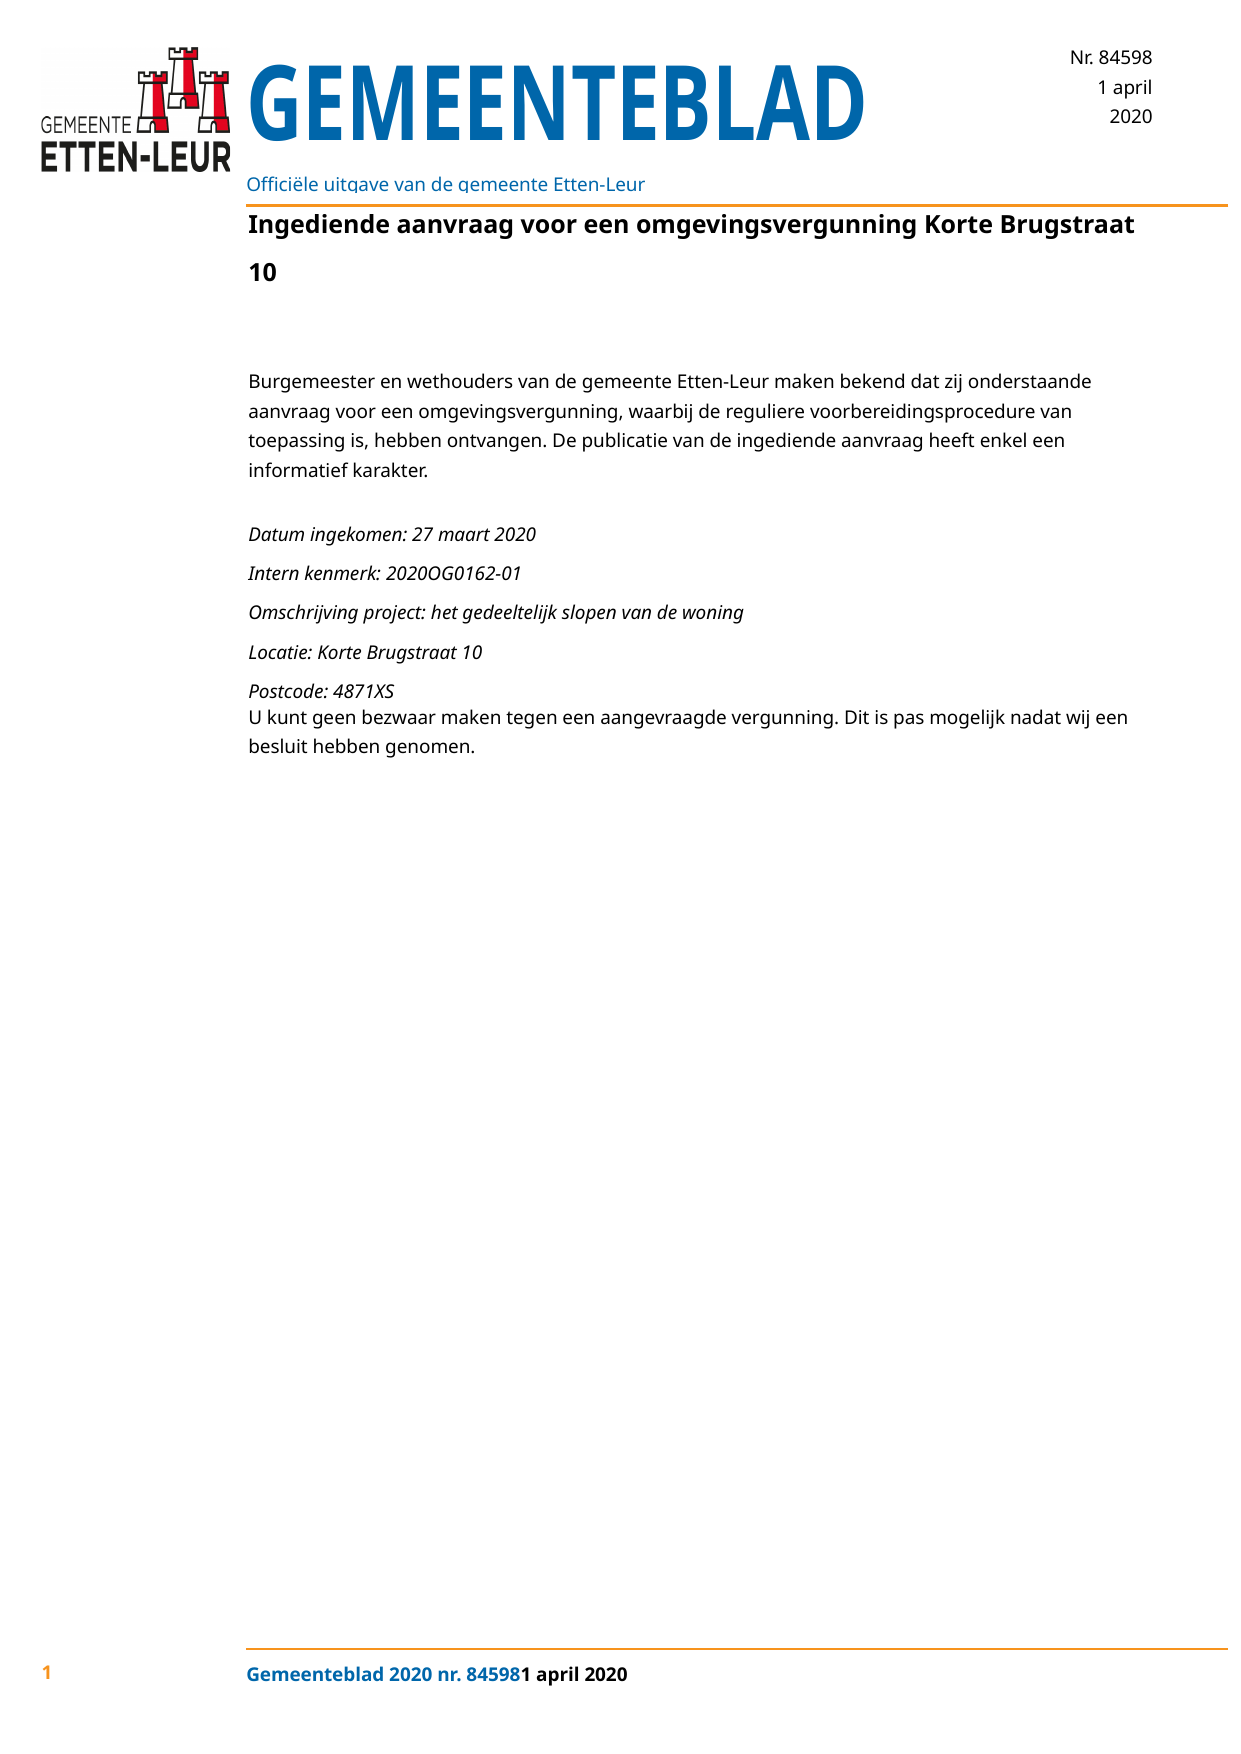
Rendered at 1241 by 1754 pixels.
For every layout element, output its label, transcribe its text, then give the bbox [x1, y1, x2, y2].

text Omschrijving project: het gedeeltelijk slopen van de woning [248, 599, 1152, 625]
text Intern kenmerk: 2020OG0162-01 [248, 560, 1152, 586]
text Locatie: Korte Brugstraat 10 [248, 639, 1152, 664]
text U kunt geen bezwaar maken tegen een aangevraagde vergunning. Dit is pas mogelijk nadat wij een besluit hebben genomen. [248, 704, 1152, 759]
text Ingediende aanvraag voor een omgevingsvergunning Korte Brugstraat 10 [248, 207, 1152, 288]
text Postcode: 4871XS [248, 678, 1152, 704]
text Datum ingekomen: 27 maart 2020 [248, 521, 1152, 547]
text Burgemeester en wethouders van de gemeente Etten-Leur maken bekend dat zij onderstaande aanvraag voor een omgevingsvergunning, waarbij de reguliere voorbereidingsprocedure van toepassing is, hebben ontvangen. De publicatie van de ingediende aanvraag heeft enkel een informatief karakter. [248, 368, 1152, 483]
picture [41, 47, 231, 172]
